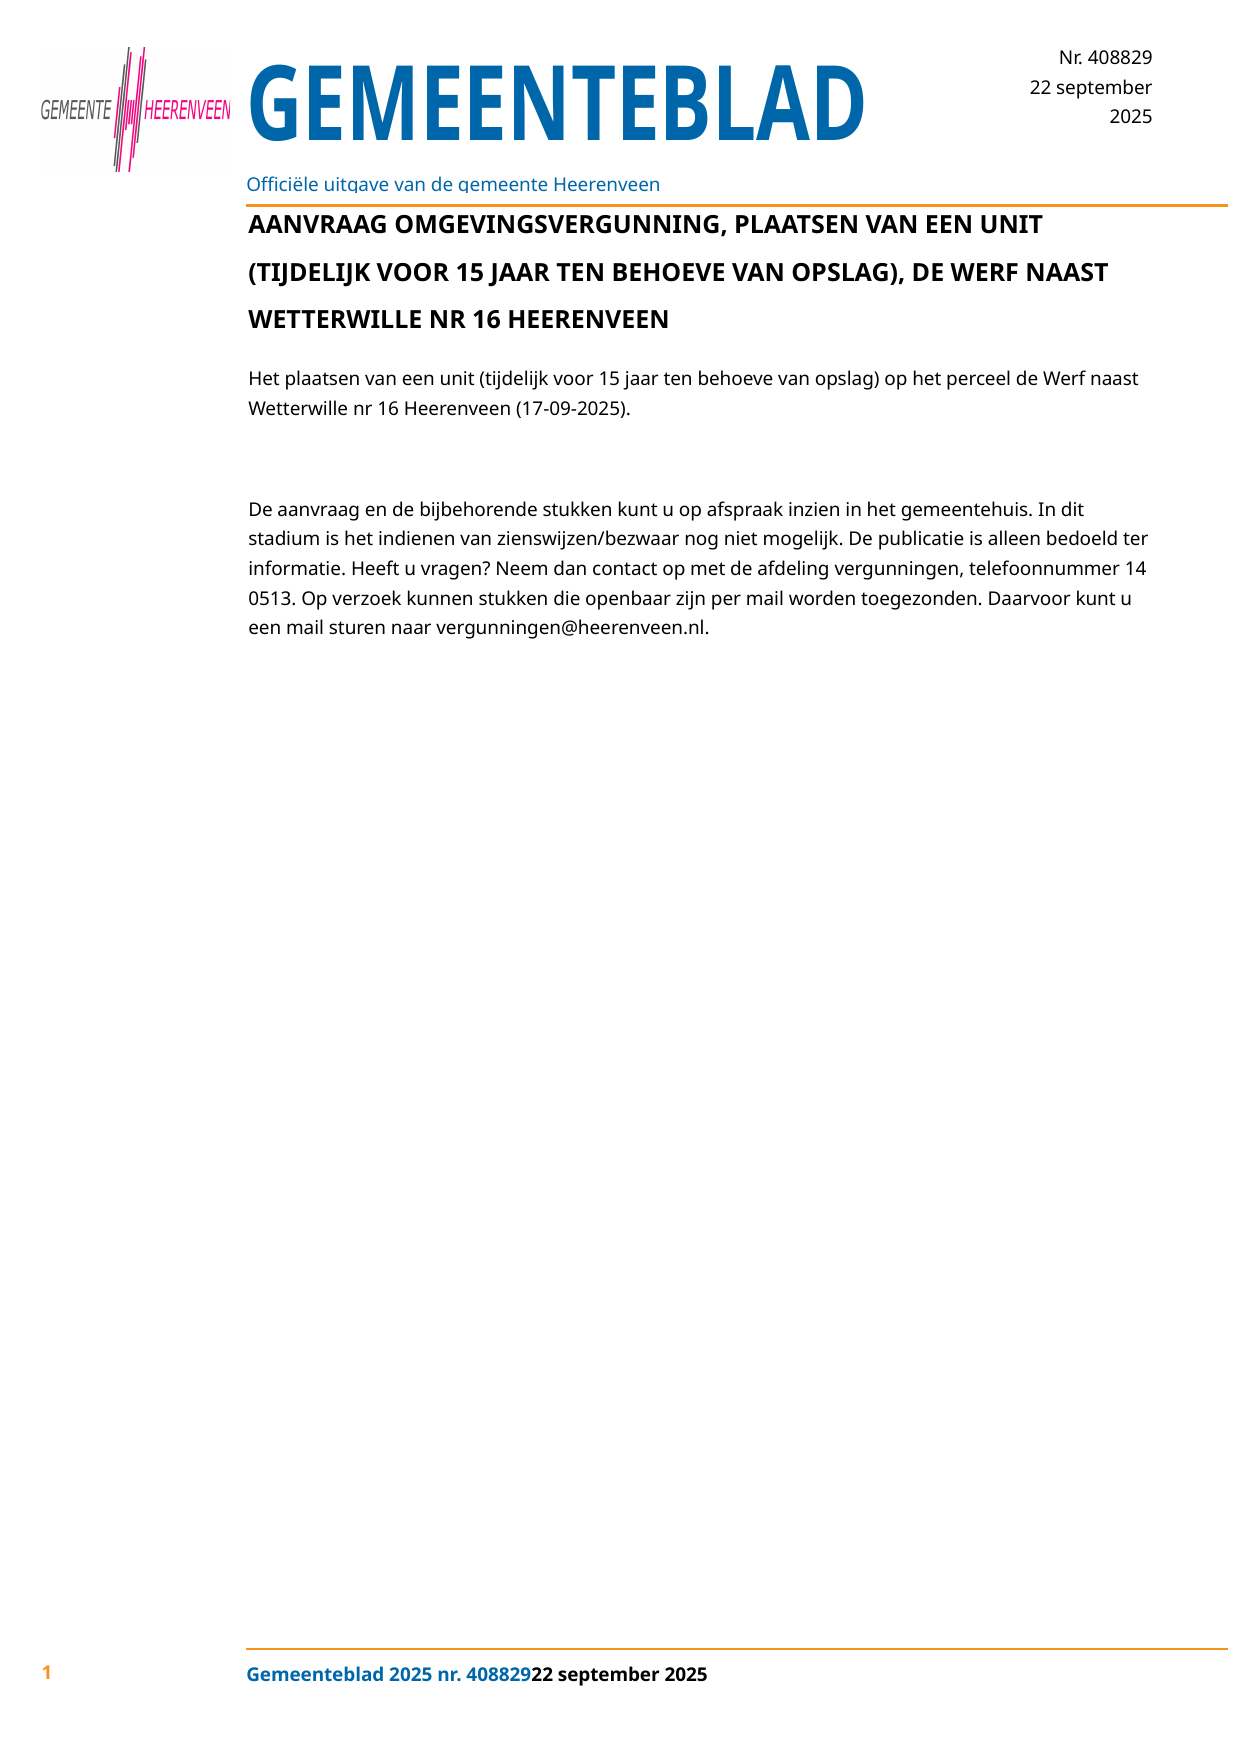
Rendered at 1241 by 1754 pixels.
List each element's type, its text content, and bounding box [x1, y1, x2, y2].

text Het plaatsen van een unit (tijdelijk voor 15 jaar ten behoeve van opslag) op het perceel de Werf naast Wetterwille nr 16 Heerenveen (17-09-2025). [248, 366, 1152, 421]
text De aanvraag en de bijbehorende stukken kunt u op afspraak inzien in het gemeentehuis. In dit stadium is het indienen van zienswijzen/bezwaar nog niet mogelijk. De publicatie is alleen bedoeld ter informatie. Heeft u vragen? Neem dan contact op met de afdeling vergunningen, telefoonnummer 14 0513. Op verzoek kunnen stukken die openbaar zijn per mail worden toegezonden. Daarvoor kunt u een mail sturen naar vergunningen@heerenveen.nl. [248, 496, 1152, 640]
picture [41, 47, 231, 172]
text AANVRAAG OMGEVINGSVERGUNNING, PLAATSEN VAN EEN UNIT (TIJDELIJK VOOR 15 JAAR TEN BEHOEVE VAN OPSLAG), DE WERF NAAST WETTERWILLE NR 16 HEERENVEEN [248, 207, 1152, 336]
